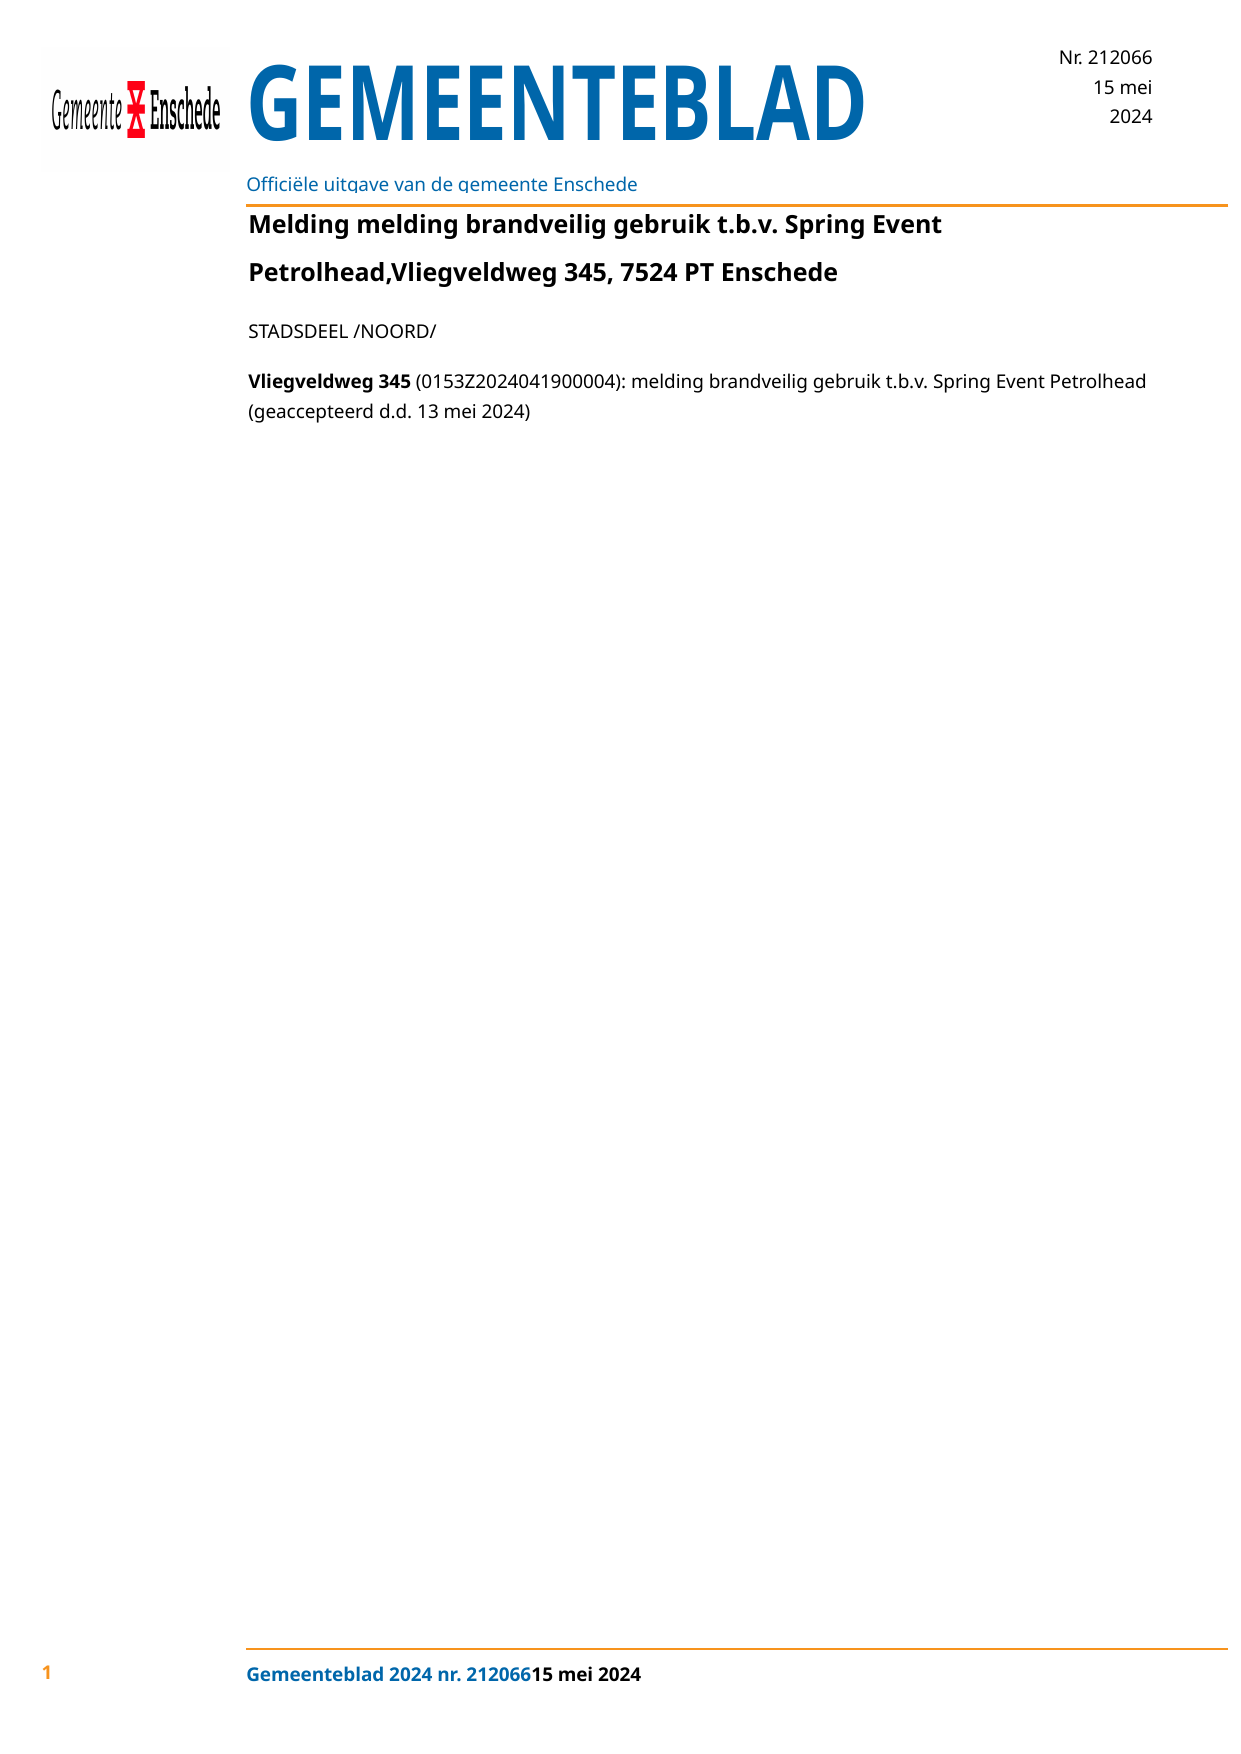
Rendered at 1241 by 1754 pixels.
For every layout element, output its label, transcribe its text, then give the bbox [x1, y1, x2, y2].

picture [41, 47, 231, 172]
text Melding melding brandveilig gebruik t.b.v. Spring Event Petrolhead,Vliegveldweg 345, 7524 PT Enschede [248, 207, 1152, 288]
text Vliegveldweg 345 (0153Z2024041900004): melding brandveilig gebruik t.b.v. Spring Event Petrolhead (geaccepteerd d.d. 13 mei 2024) [248, 368, 1152, 424]
text STADSDEEL /NOORD/ [248, 318, 1152, 344]
